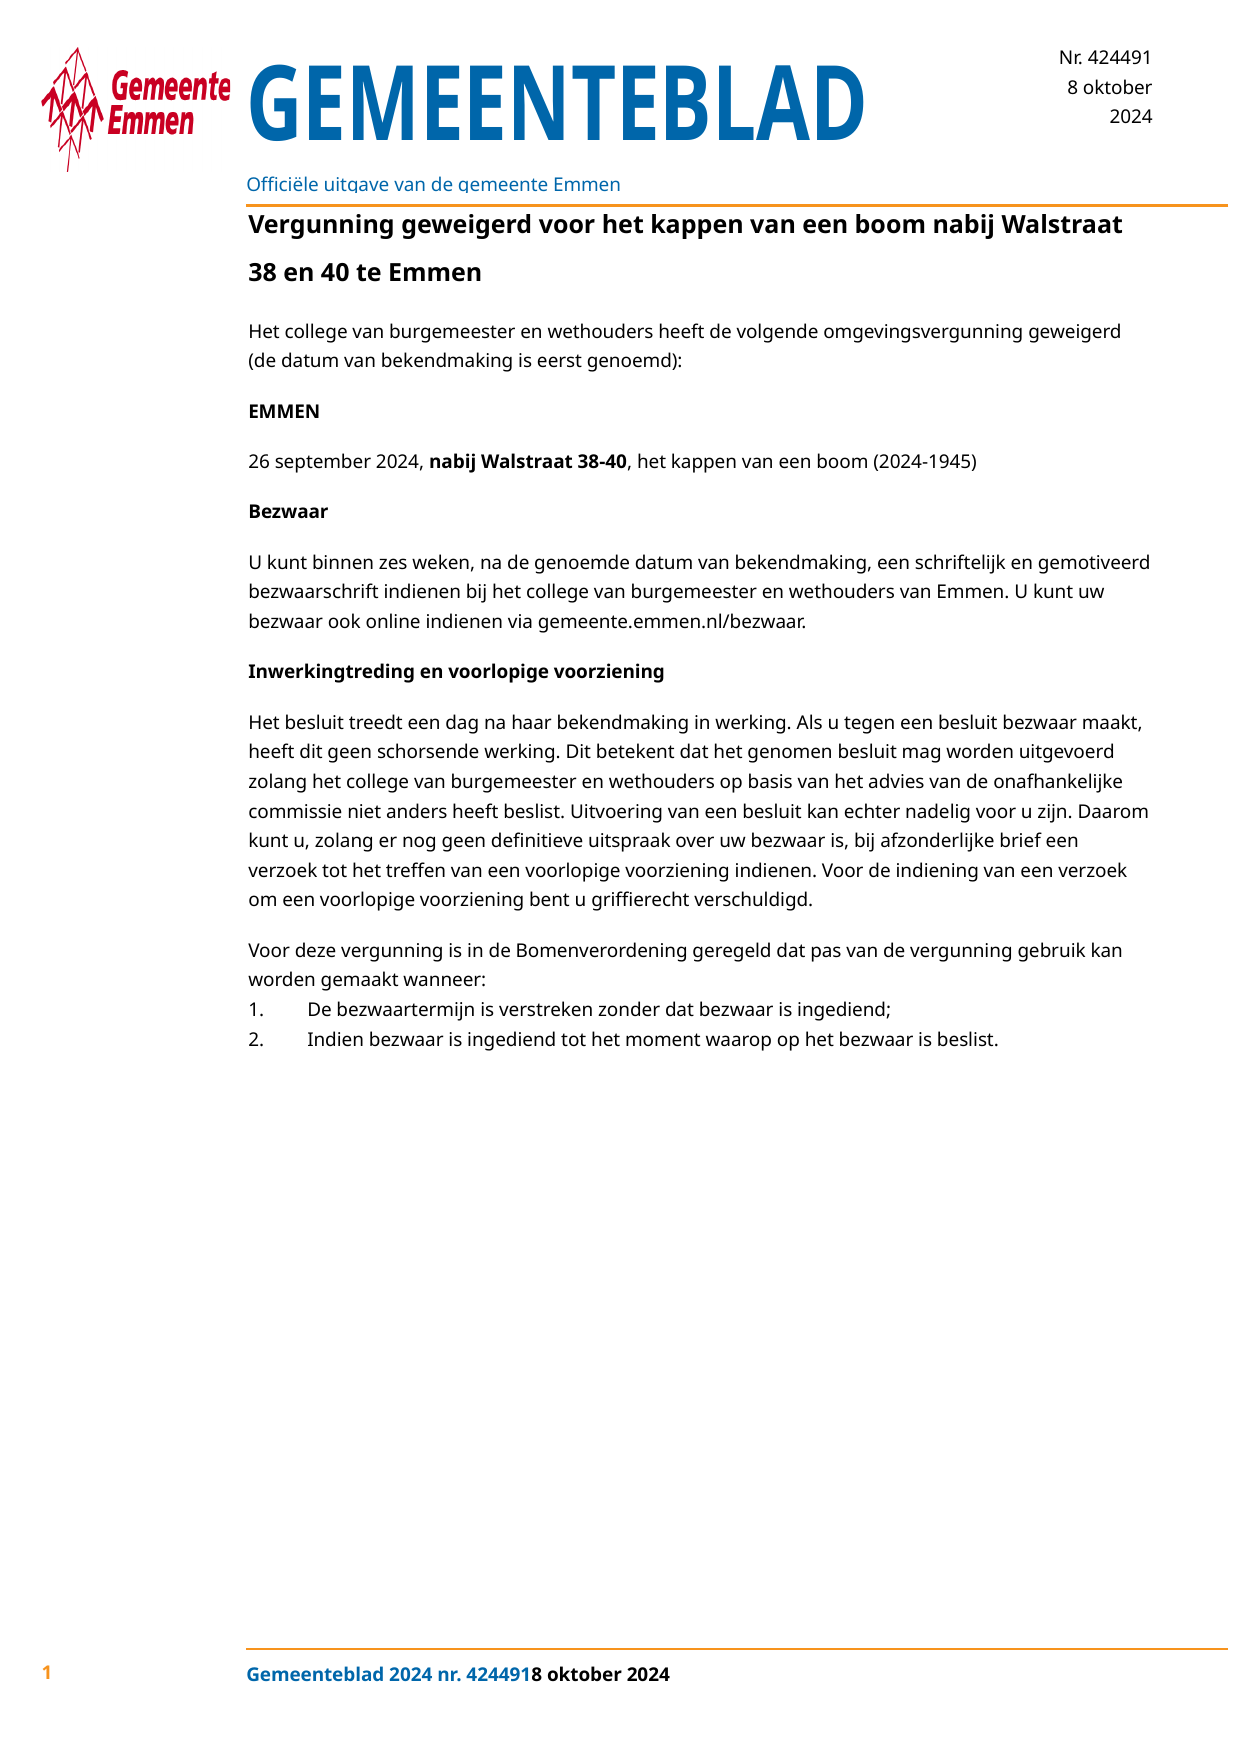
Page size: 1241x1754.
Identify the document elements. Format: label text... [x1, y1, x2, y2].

text 26 september 2024, nabij Walstraat 38-40, het kappen van een boom (2024-1945) [248, 448, 1152, 474]
text Voor deze vergunning is in de Bomenverordening geregeld dat pas van de vergunning gebruik kan worden gemaakt wanneer: [248, 937, 1152, 992]
text EMMEN [248, 398, 1152, 424]
text Het college van burgemeester en wethouders heeft de volgende omgevingsvergunning geweigerd (de datum van bekendmaking is eerst genoemd): [248, 318, 1152, 373]
list De bezwaartermijn is verstreken zonder dat bezwaar is ingediend; [248, 996, 1152, 1022]
list Indien bezwaar is ingediend tot het moment waarop op het bezwaar is beslist. [248, 1026, 1152, 1052]
text Inwerkingtreding en voorlopige voorziening [248, 659, 1152, 684]
text U kunt binnen zes weken, na de genoemde datum van bekendmaking, een schriftelijk en gemotiveerd bezwaarschrift indienen bij het college van burgemeester en wethouders van Emmen. U kunt uw bezwaar ook online indienen via gemeente.emmen.nl/bezwaar. [248, 549, 1152, 634]
picture [41, 47, 231, 172]
text Vergunning geweigerd voor het kappen van een boom nabij Walstraat 38 en 40 te Emmen [248, 207, 1152, 288]
text Het besluit treedt een dag na haar bekendmaking in werking. Als u tegen een besluit bezwaar maakt, heeft dit geen schorsende werking. Dit betekent dat het genomen besluit mag worden uitgevoerd zolang het college van burgemeester en wethouders op basis van het advies van de onafhankelijke commissie niet anders heeft beslist. Uitvoering van een besluit kan echter nadelig voor u zijn. Daarom kunt u, zolang er nog geen definitieve uitspraak over uw bezwaar is, bij afzonderlijke brief een verzoek tot het treffen van een voorlopige voorziening indienen. Voor de indiening van een verzoek om een voorlopige voorziening bent u griffierecht verschuldigd. [248, 709, 1152, 912]
text Bezwaar [248, 499, 1152, 524]
